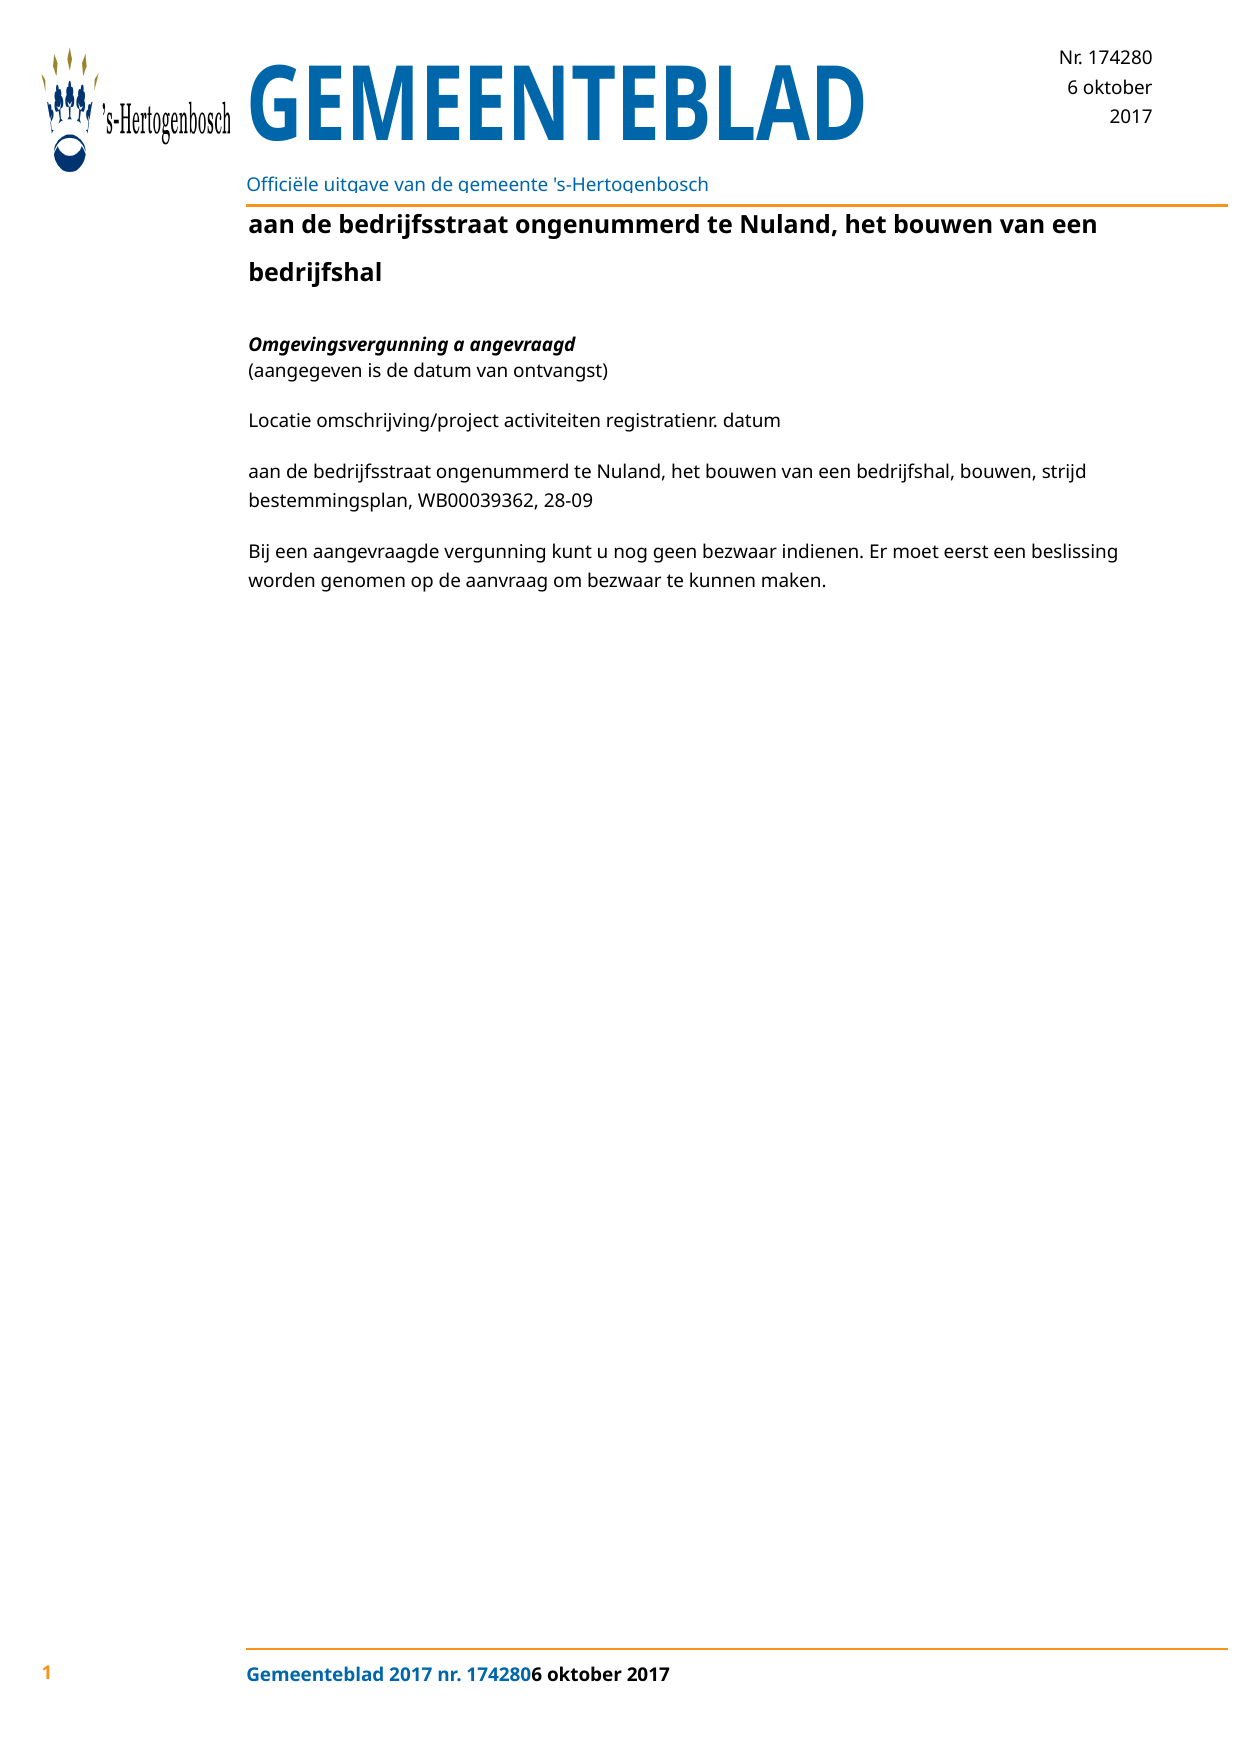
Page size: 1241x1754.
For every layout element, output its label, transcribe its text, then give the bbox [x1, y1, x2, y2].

text aan de bedrijfsstraat ongenummerd te Nuland, het bouwen van een bedrijfshal, bouwen, strijd bestemmingsplan, WB00039362, 28-09 [248, 458, 1152, 513]
text Bij een aangevraagde vergunning kunt u nog geen bezwaar indienen. Er moet eerst een beslissing worden genomen op de aanvraag om bezwaar te kunnen maken. [248, 538, 1152, 593]
text (aangegeven is de datum van ontvangst) [248, 357, 1152, 383]
text Omgevingsvergunning a angevraagd [248, 331, 1152, 357]
text Locatie omschrijving/project activiteiten registratienr. datum [248, 408, 1152, 433]
text aan de bedrijfsstraat ongenummerd te Nuland, het bouwen van een bedrijfshal [248, 207, 1152, 288]
picture [41, 47, 231, 172]
